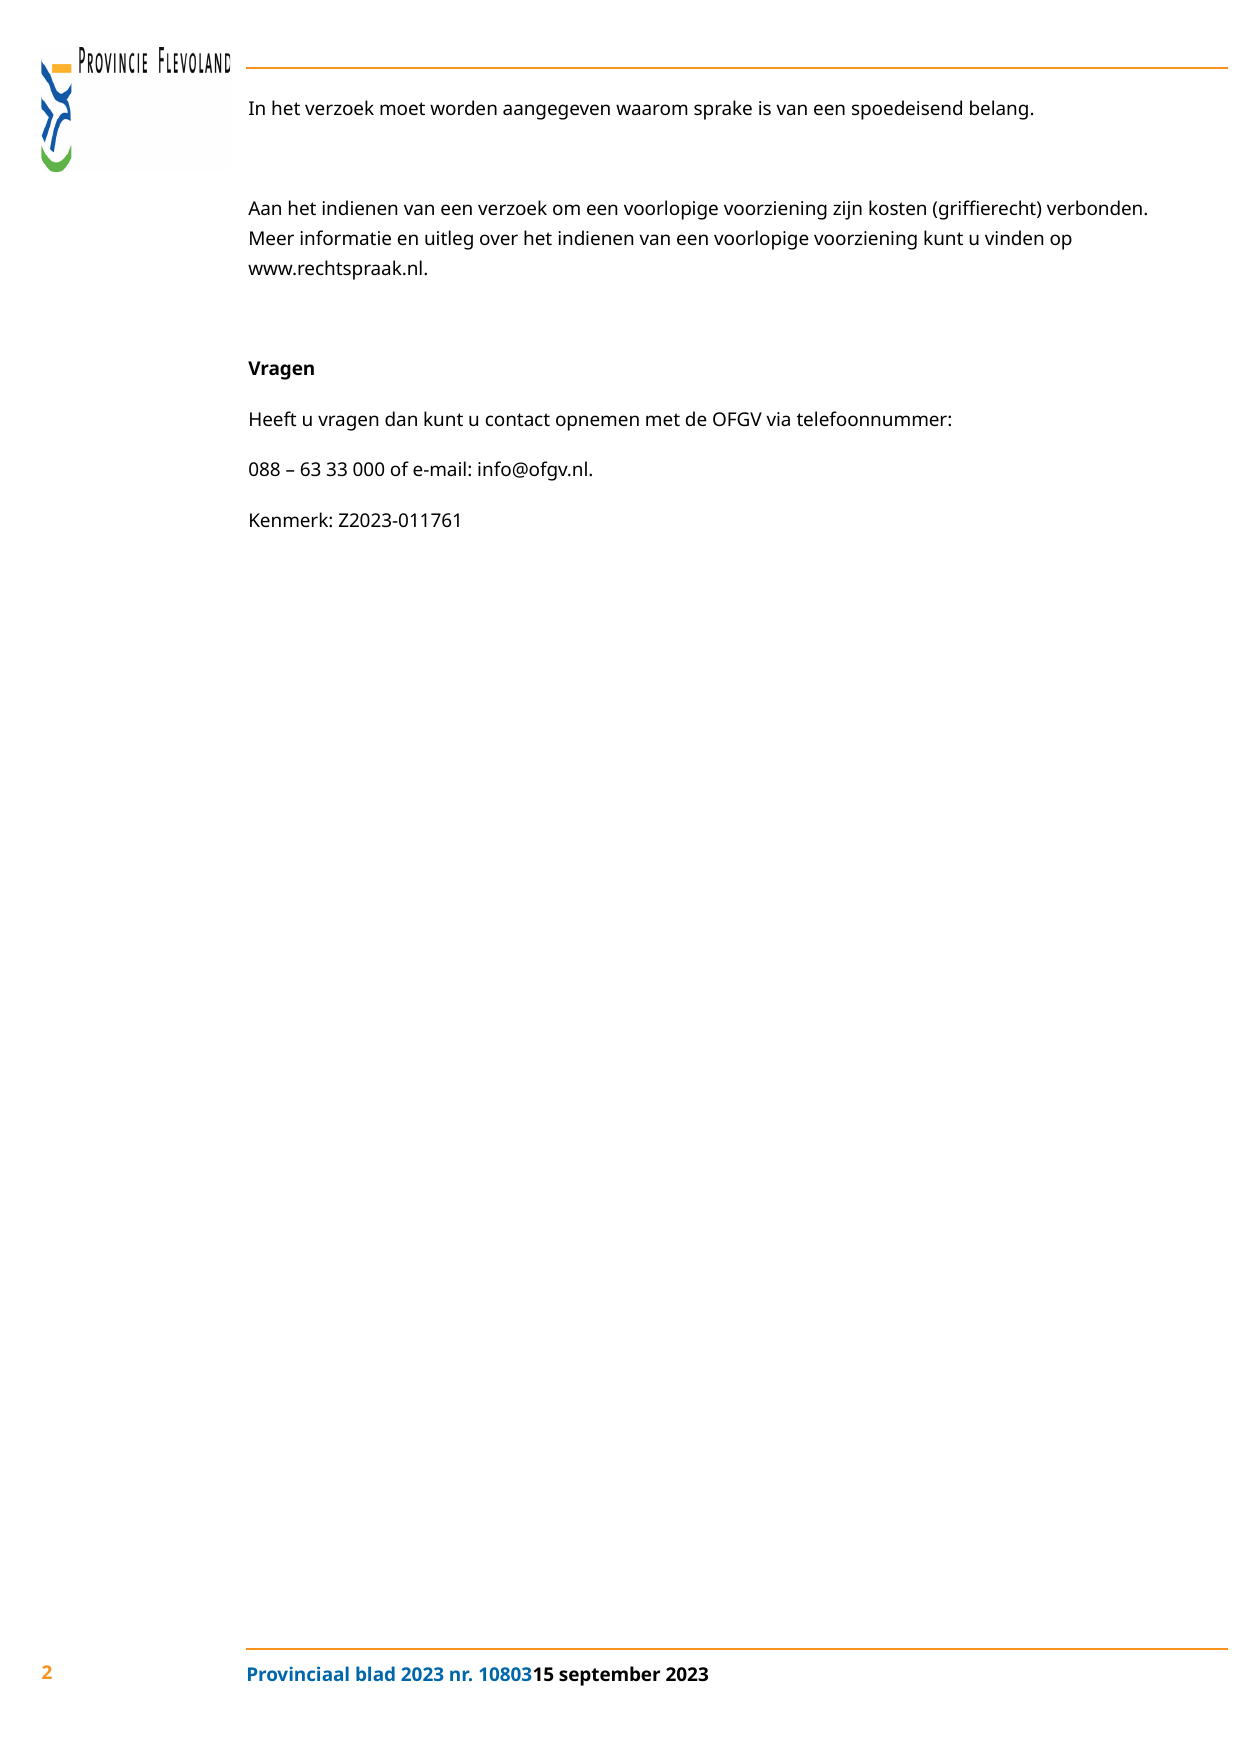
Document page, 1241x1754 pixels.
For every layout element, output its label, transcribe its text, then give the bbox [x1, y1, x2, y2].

text Heeft u vragen dan kunt u contact opnemen met de OFGV via telefoonnummer: [248, 406, 1152, 432]
text Vragen [248, 356, 1152, 381]
text 088 – 63 33 000 of e-mail: info@ofgv.nl. [248, 456, 1152, 482]
picture [41, 47, 231, 172]
text Kenmerk: Z2023-011761 [248, 507, 1152, 533]
text In het verzoek moet worden aangegeven waarom sprake is van een spoedeisend belang. [248, 95, 1152, 121]
text Aan het indienen van een verzoek om een voorlopige voorziening zijn kosten (griffierecht) verbonden. Meer informatie en uitleg over het indienen van een voorlopige voorziening kunt u vinden op www.rechtspraak.nl. [248, 196, 1152, 281]
